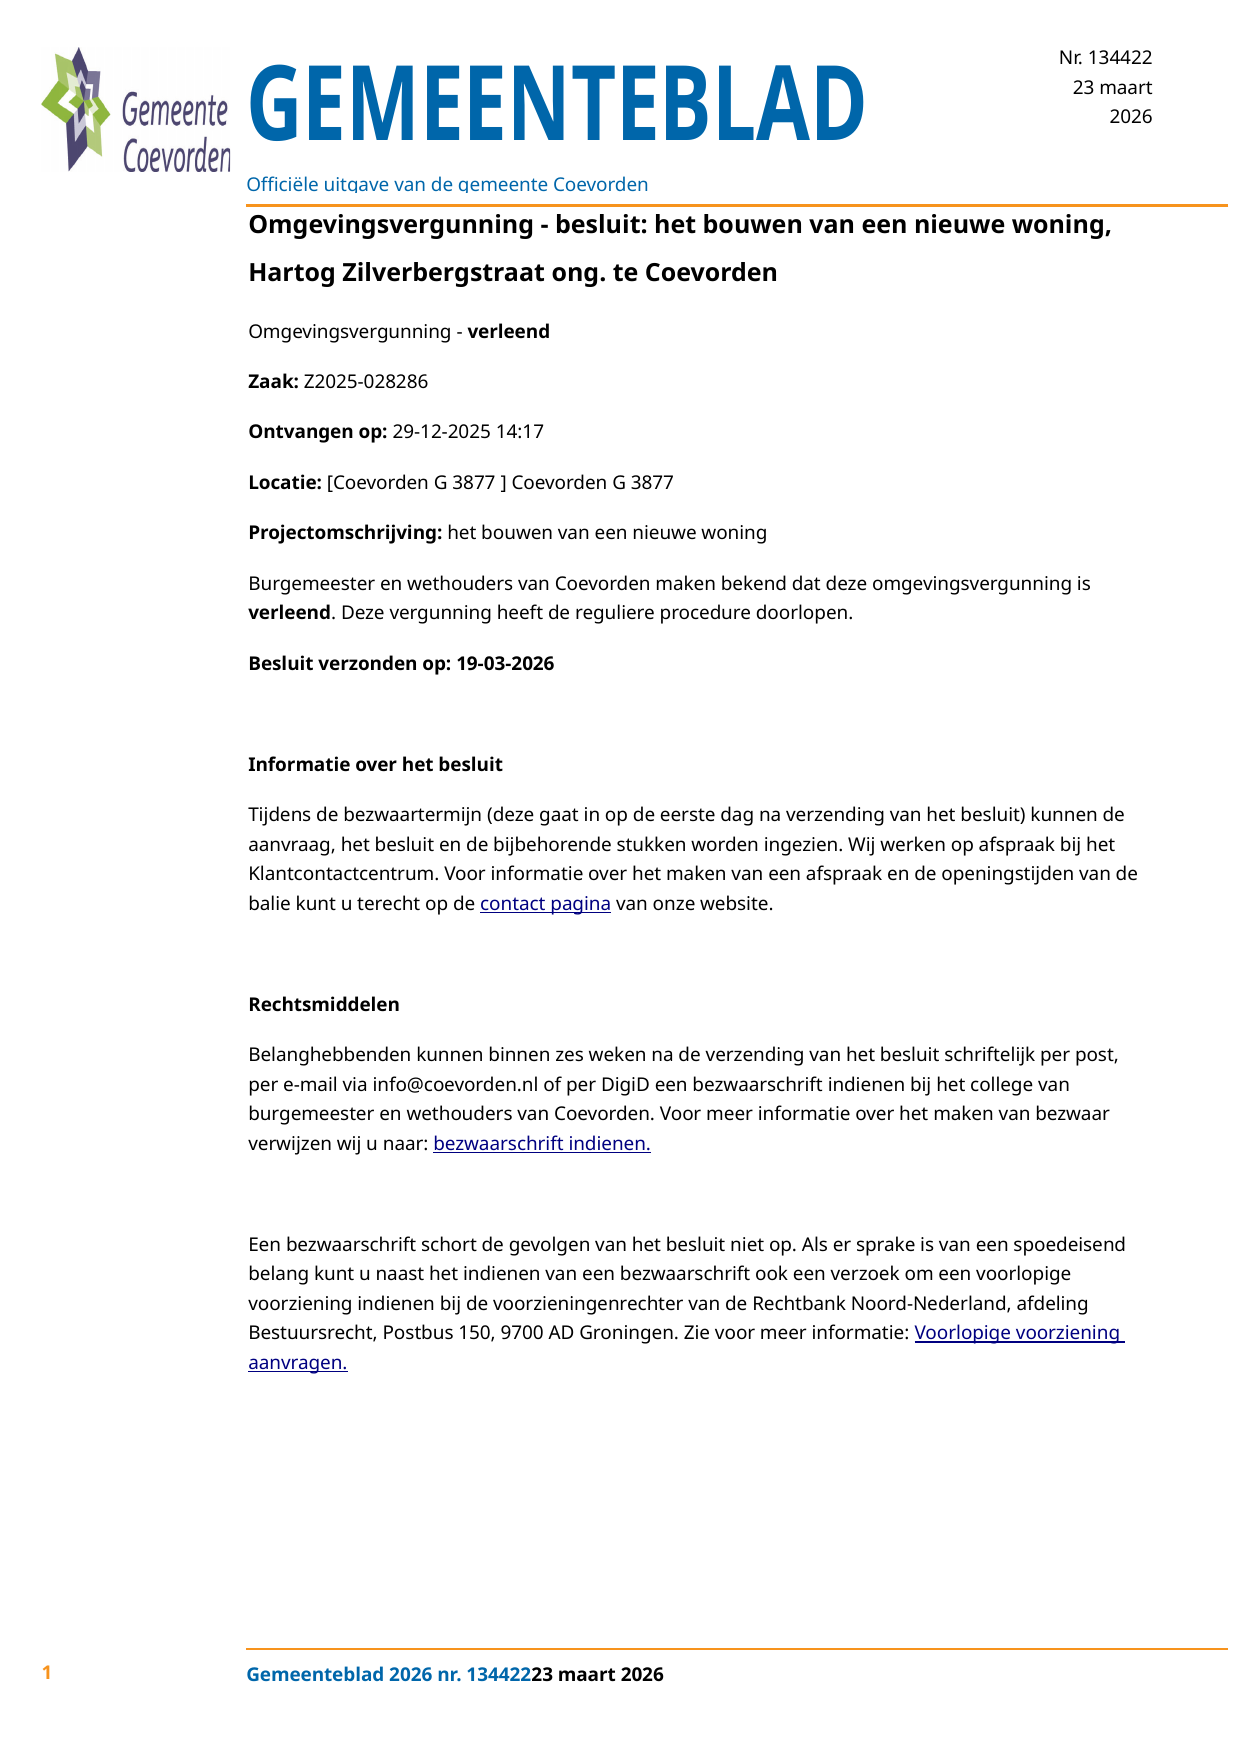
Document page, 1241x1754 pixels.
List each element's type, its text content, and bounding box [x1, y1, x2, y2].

text Rechtsmiddelen [248, 991, 1152, 1017]
text Tijdens de bezwaartermijn (deze gaat in op de eerste dag na verzending van het besluit) kunnen de aanvraag, het besluit en de bijbehorende stukken worden ingezien. Wij werken op afspraak bij het Klantcontactcentrum. Voor informatie over het maken van een afspraak en de openingstijden van de balie kunt u terecht op de contact pagina van onze website. [248, 801, 1152, 916]
text Besluit verzonden op: 19-03-2026 [248, 650, 1152, 676]
text Omgevingsvergunning - verleend [248, 318, 1152, 344]
picture [41, 47, 231, 172]
text Een bezwaarschrift schort de gevolgen van het besluit niet op. Als er sprake is van een spoedeisend belang kunt u naast het indienen van een bezwaarschrift ook een verzoek om een voorlopige voorziening indienen bij de voorzieningenrechter van de Rechtbank Noord-Nederland, afdeling Bestuursrecht, Postbus 150, 9700 AD Groningen. Zie voor meer informatie: Voorlopige voorziening aanvragen. [248, 1231, 1152, 1375]
text Burgemeester en wethouders van Coevorden maken bekend dat deze omgevingsvergunning is verleend. Deze vergunning heeft de reguliere procedure doorlopen. [248, 570, 1152, 625]
text Projectomschrijving: het bouwen van een nieuwe woning [248, 519, 1152, 545]
text Zaak: Z2025-028286 [248, 368, 1152, 394]
text Ontvangen op: 29-12-2025 14:17 [248, 419, 1152, 444]
text Belanghebbenden kunnen binnen zes weken na de verzending van het besluit schriftelijk per post, per e-mail via info@coevorden.nl of per DigiD een bezwaarschrift indienen bij het college van burgemeester en wethouders van Coevorden. Voor meer informatie over het maken van bezwaar verwijzen wij u naar: bezwaarschrift indienen. [248, 1041, 1152, 1156]
text Omgevingsvergunning - besluit: het bouwen van een nieuwe woning, Hartog Zilverbergstraat ong. te Coevorden [248, 207, 1152, 288]
text Locatie: [Coevorden G 3877 ] Coevorden G 3877 [248, 469, 1152, 495]
text Informatie over het besluit [248, 751, 1152, 777]
